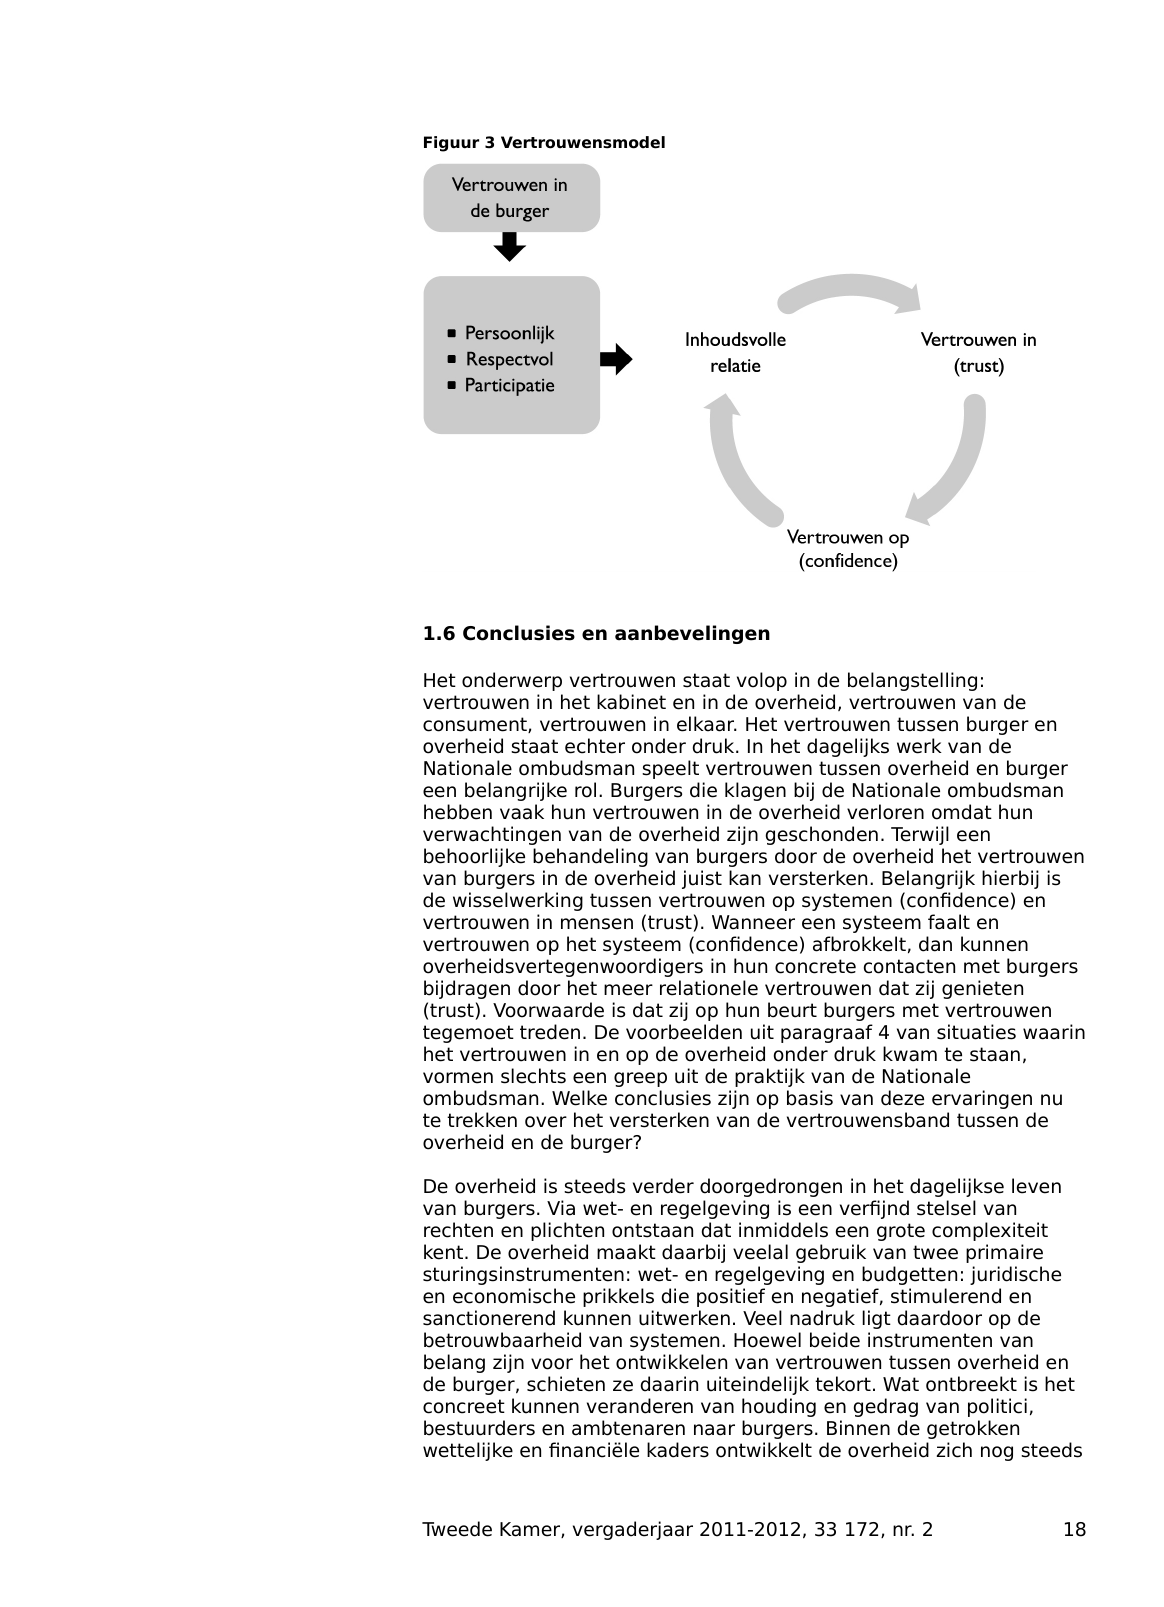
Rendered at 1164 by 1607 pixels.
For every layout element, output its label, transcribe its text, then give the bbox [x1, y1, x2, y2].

text Figuur 3 Vertrouwensmodel [422, 134, 1036, 152]
text De overheid is steeds verder doorgedrongen in het dagelijkse leven van burgers. Via wet- en regelgeving is een verfijnd stelsel van rechten en plichten ontstaan dat inmiddels een grote complexiteit kent. De overheid maakt daarbij veelal gebruik van twee primaire sturingsinstrumenten: wet- en regelgeving en budgetten: juridische en economische prikkels die positief en negatief, stimulerend en sanctionerend kunnen uitwerken. Veel nadruk ligt daardoor op de betrouwbaarheid van systemen. Hoewel beide instrumenten van belang zijn voor het ontwikkelen van vertrouwen tussen overheid en de burger, schieten ze daarin uiteindelijk tekort. Wat ontbreekt is het concreet kunnen veranderen van houding en gedrag van politici, bestuurders en ambtenaren naar burgers. Binnen de getrokken wettelijke en financiële kaders ontwikkelt de overheid zich nog steeds [422, 1176, 1087, 1462]
subtitle 1.6 Conclusies en aanbevelingen [422, 623, 1087, 645]
picture [422, 163, 1037, 572]
text Het onderwerp vertrouwen staat volop in de belangstelling: vertrouwen in het kabinet en in de overheid, vertrouwen van de consument, vertrouwen in elkaar. Het vertrouwen tussen burger en overheid staat echter onder druk. In het dagelijks werk van de Nationale ombudsman speelt vertrouwen tussen overheid en burger een belangrijke rol. Burgers die klagen bij de Nationale ombudsman hebben vaak hun vertrouwen in de overheid verloren omdat hun verwachtingen van de overheid zijn geschonden. Terwijl een behoorlijke behandeling van burgers door de overheid het vertrouwen van burgers in de overheid juist kan versterken. Belangrijk hierbij is de wisselwerking tussen vertrouwen op systemen (confidence) en vertrouwen in mensen (trust). Wanneer een systeem faalt en vertrouwen op het systeem (confidence) afbrokkelt, dan kunnen overheidsvertegenwoordigers in hun concrete contacten met burgers bijdragen door het meer relationele vertrouwen dat zij genieten (trust). Voorwaarde is dat zij op hun beurt burgers met vertrouwen tegemoet treden. De voorbeelden uit paragraaf 4 van situaties waarin het vertrouwen in en op de overheid onder druk kwam te staan, vormen slechts een greep uit de praktijk van de Nationale ombudsman. Welke conclusies zijn op basis van deze ervaringen nu te trekken over het versterken van de vertrouwensband tussen de overheid en de burger? [422, 670, 1087, 1154]
